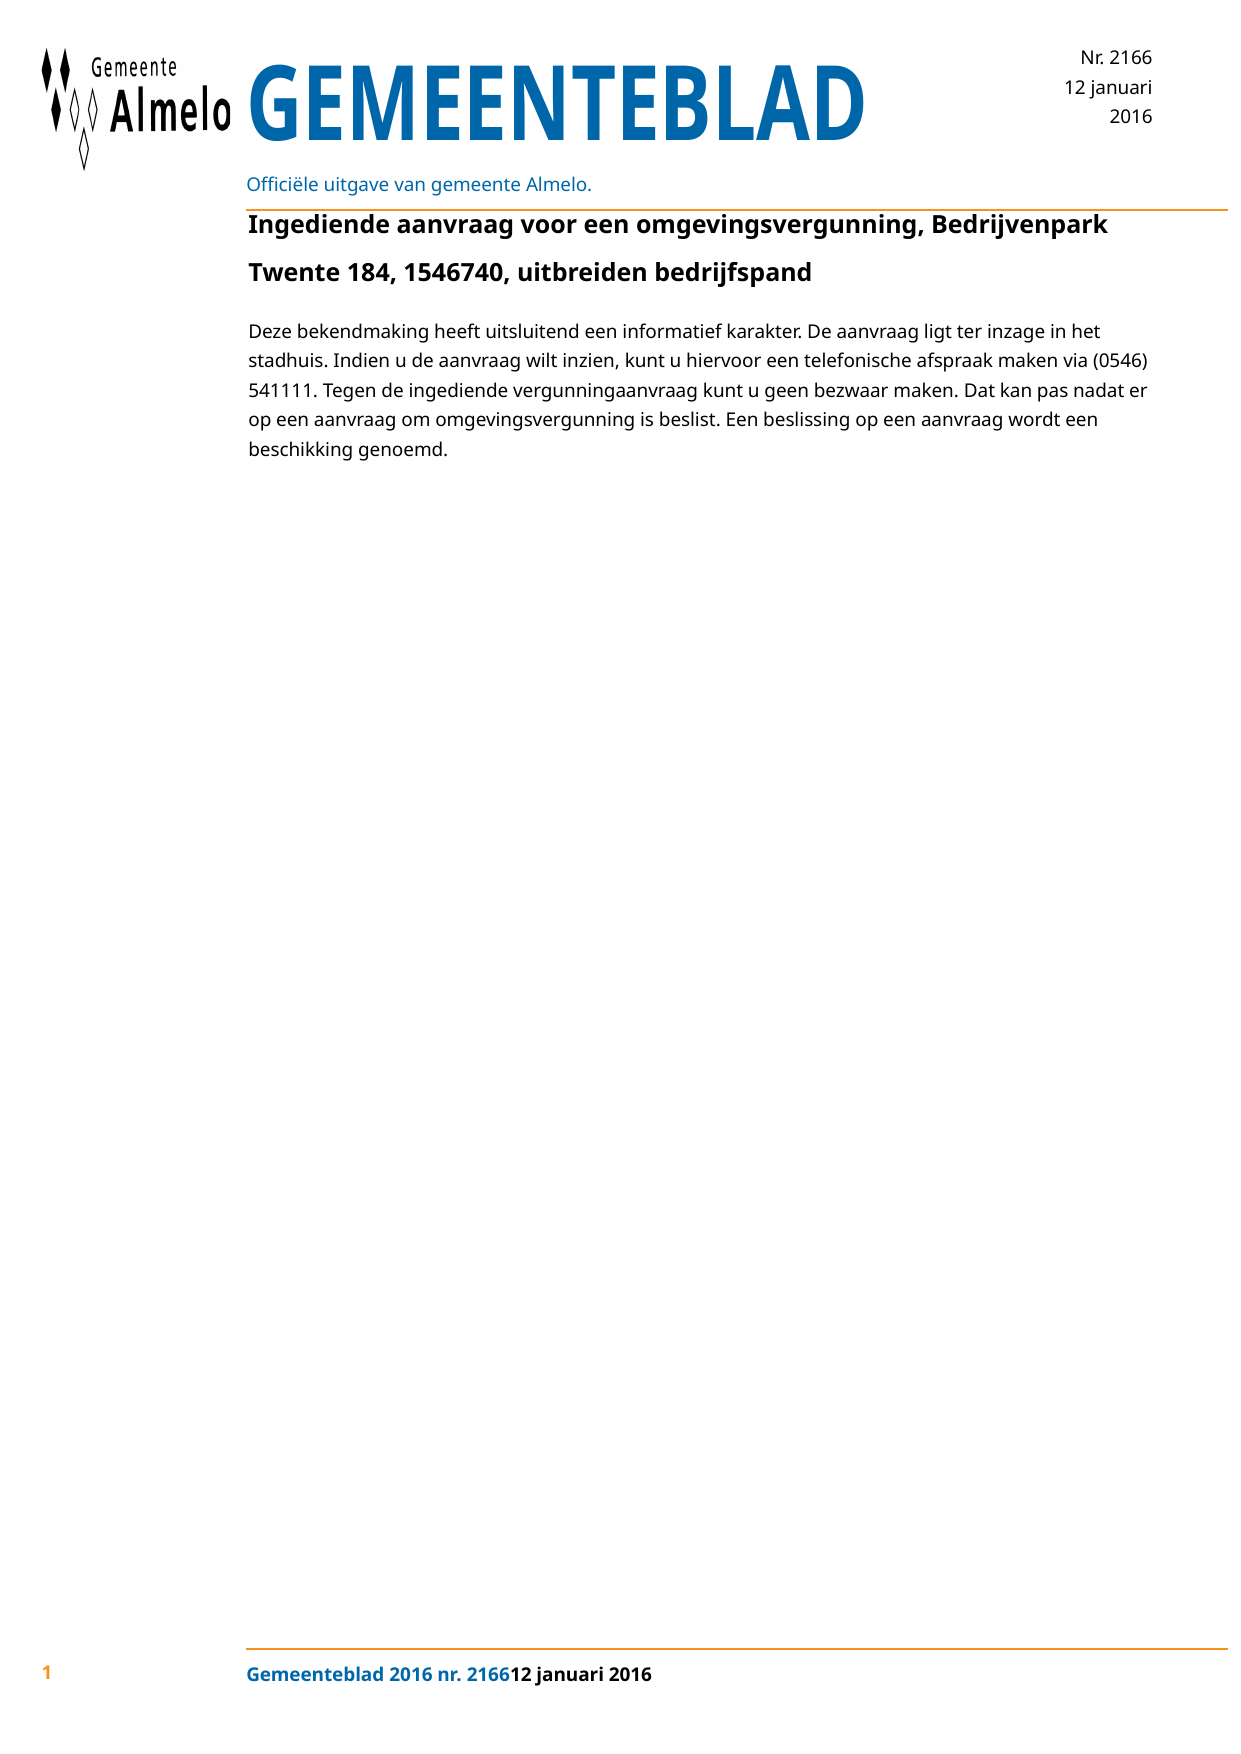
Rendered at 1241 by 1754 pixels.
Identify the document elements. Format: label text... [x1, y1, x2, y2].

text Deze bekendmaking heeft uitsluitend een informatief karakter. De aanvraag ligt ter inzage in het stadhuis. Indien u de aanvraag wilt inzien, kunt u hiervoor een telefonische afspraak maken via (0546) 541111. Tegen de ingediende vergunningaanvraag kunt u geen bezwaar maken. Dat kan pas nadat er op een aanvraag om omgevingsvergunning is beslist. Een beslissing op een aanvraag wordt een beschikking genoemd. [248, 318, 1152, 462]
text Ingediende aanvraag voor een omgevingsvergunning, Bedrijvenpark Twente 184, 1546740, uitbreiden bedrijfspand [248, 211, 1152, 288]
picture [41, 47, 231, 172]
